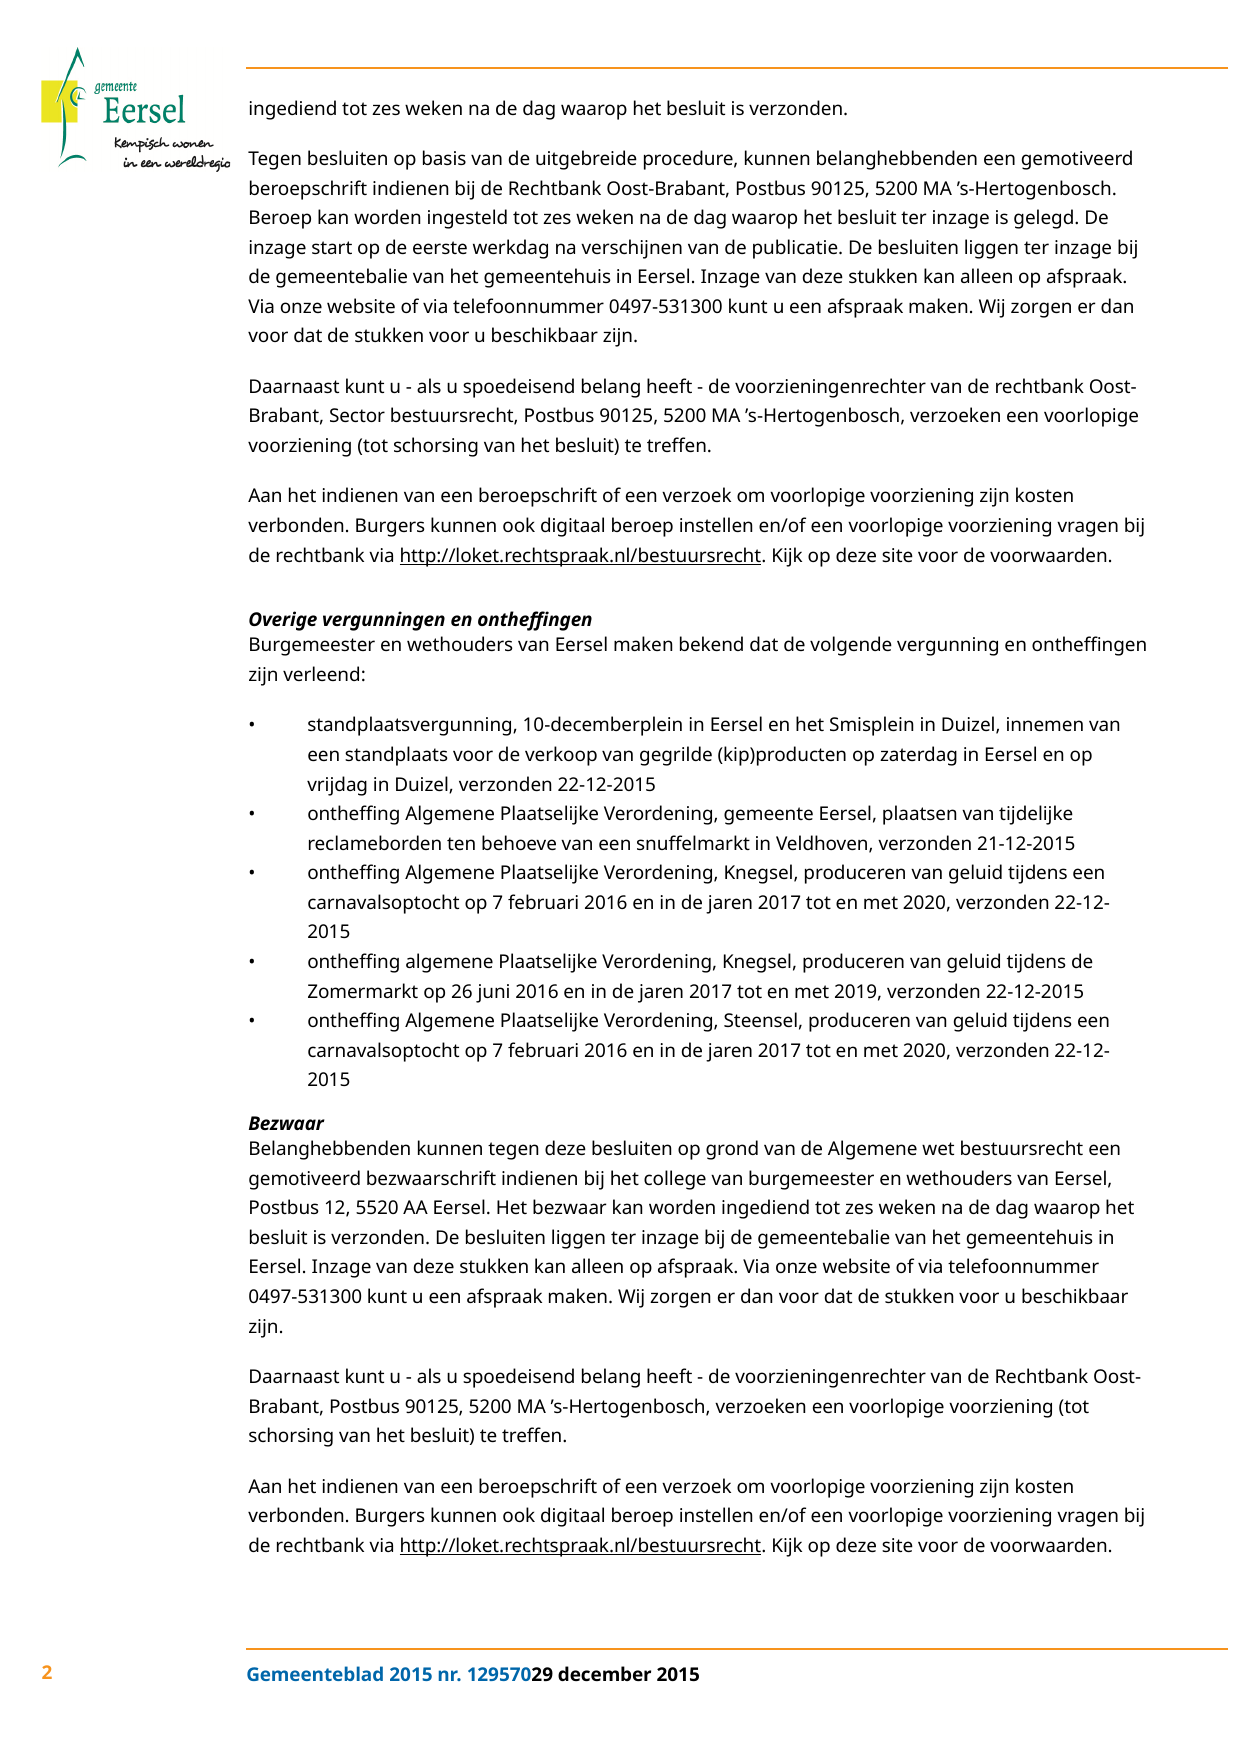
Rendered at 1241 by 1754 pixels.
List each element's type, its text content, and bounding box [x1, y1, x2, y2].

text Bezwaar [248, 1110, 1152, 1135]
list ontheffing algemene Plaatselijke Verordening, Knegsel, produceren van geluid tijdens de Zomermarkt op 26 juni 2016 en in de jaren 2017 tot en met 2019, verzonden 22-12-2015 [248, 948, 1152, 1003]
text Daarnaast kunt u - als u spoedeisend belang heeft - de voorzieningenrechter van de rechtbank Oost-Brabant, Sector bestuursrecht, Postbus 90125, 5200 MA ’s-Hertogenbosch, verzoeken een voorlopige voorziening (tot schorsing van het besluit) te treffen. [248, 373, 1152, 458]
list ontheffing Algemene Plaatselijke Verordening, Knegsel, produceren van geluid tijdens een carnavalsoptocht op 7 februari 2016 en in de jaren 2017 tot en met 2020, verzonden 22-12-2015 [248, 859, 1152, 944]
picture [41, 47, 231, 172]
text Aan het indienen van een beroepschrift of een verzoek om voorlopige voorziening zijn kosten verbonden. Burgers kunnen ook digitaal beroep instellen en/of een voorlopige voorziening vragen bij de rechtbank via http://loket.rechtspraak.nl/bestuursrecht. Kijk op deze site voor de voorwaarden. [248, 483, 1152, 568]
text Aan het indienen van een beroepschrift of een verzoek om voorlopige voorziening zijn kosten verbonden. Burgers kunnen ook digitaal beroep instellen en/of een voorlopige voorziening vragen bij de rechtbank via http://loket.rechtspraak.nl/bestuursrecht. Kijk op deze site voor de voorwaarden. [248, 1473, 1152, 1558]
text Tegen besluiten op basis van de uitgebreide procedure, kunnen belanghebbenden een gemotiveerd beroepschrift indienen bij de Rechtbank Oost-Brabant, Postbus 90125, 5200 MA ’s-Hertogenbosch. Beroep kan worden ingesteld tot zes weken na de dag waarop het besluit ter inzage is gelegd. De inzage start op de eerste werkdag na verschijnen van de publicatie. De besluiten liggen ter inzage bij de gemeentebalie van het gemeentehuis in Eersel. Inzage van deze stukken kan alleen op afspraak. Via onze website of via telefoonnummer 0497-531300 kunt u een afspraak maken. Wij zorgen er dan voor dat de stukken voor u beschikbaar zijn. [248, 145, 1152, 348]
text Daarnaast kunt u - als u spoedeisend belang heeft - de voorzieningenrechter van de Rechtbank Oost-Brabant, Postbus 90125, 5200 MA ’s-Hertogenbosch, verzoeken een voorlopige voorziening (tot schorsing van het besluit) te treffen. [248, 1363, 1152, 1448]
list ontheffing Algemene Plaatselijke Verordening, gemeente Eersel, plaatsen van tijdelijke reclameborden ten behoeve van een snuffelmarkt in Veldhoven, verzonden 21-12-2015 [248, 800, 1152, 856]
text Belanghebbenden kunnen tegen deze besluiten op grond van de Algemene wet bestuursrecht een gemotiveerd bezwaarschrift indienen bij het college van burgemeester en wethouders van Eersel, Postbus 12, 5520 AA Eersel. Het bezwaar kan worden ingediend tot zes weken na de dag waarop het besluit is verzonden. De besluiten liggen ter inzage bij de gemeentebalie van het gemeentehuis in Eersel. Inzage van deze stukken kan alleen op afspraak. Via onze website of via telefoonnummer 0497-531300 kunt u een afspraak maken. Wij zorgen er dan voor dat de stukken voor u beschikbaar zijn. [248, 1135, 1152, 1339]
text ingediend tot zes weken na de dag waarop het besluit is verzonden. [248, 95, 1152, 121]
list standplaatsvergunning, 10-decemberplein in Eersel en het Smisplein in Duizel, innemen van een standplaats voor de verkoop van gegrilde (kip)producten op zaterdag in Eersel en op vrijdag in Duizel, verzonden 22-12-2015 [248, 712, 1152, 796]
text Overige vergunningen en ontheffingen [248, 606, 1152, 632]
list ontheffing Algemene Plaatselijke Verordening, Steensel, produceren van geluid tijdens een carnavalsoptocht op 7 februari 2016 en in de jaren 2017 tot en met 2020, verzonden 22-12-2015 [248, 1007, 1152, 1092]
text Burgemeester en wethouders van Eersel maken bekend dat de volgende vergunning en ontheffingen zijn verleend: [248, 632, 1152, 687]
